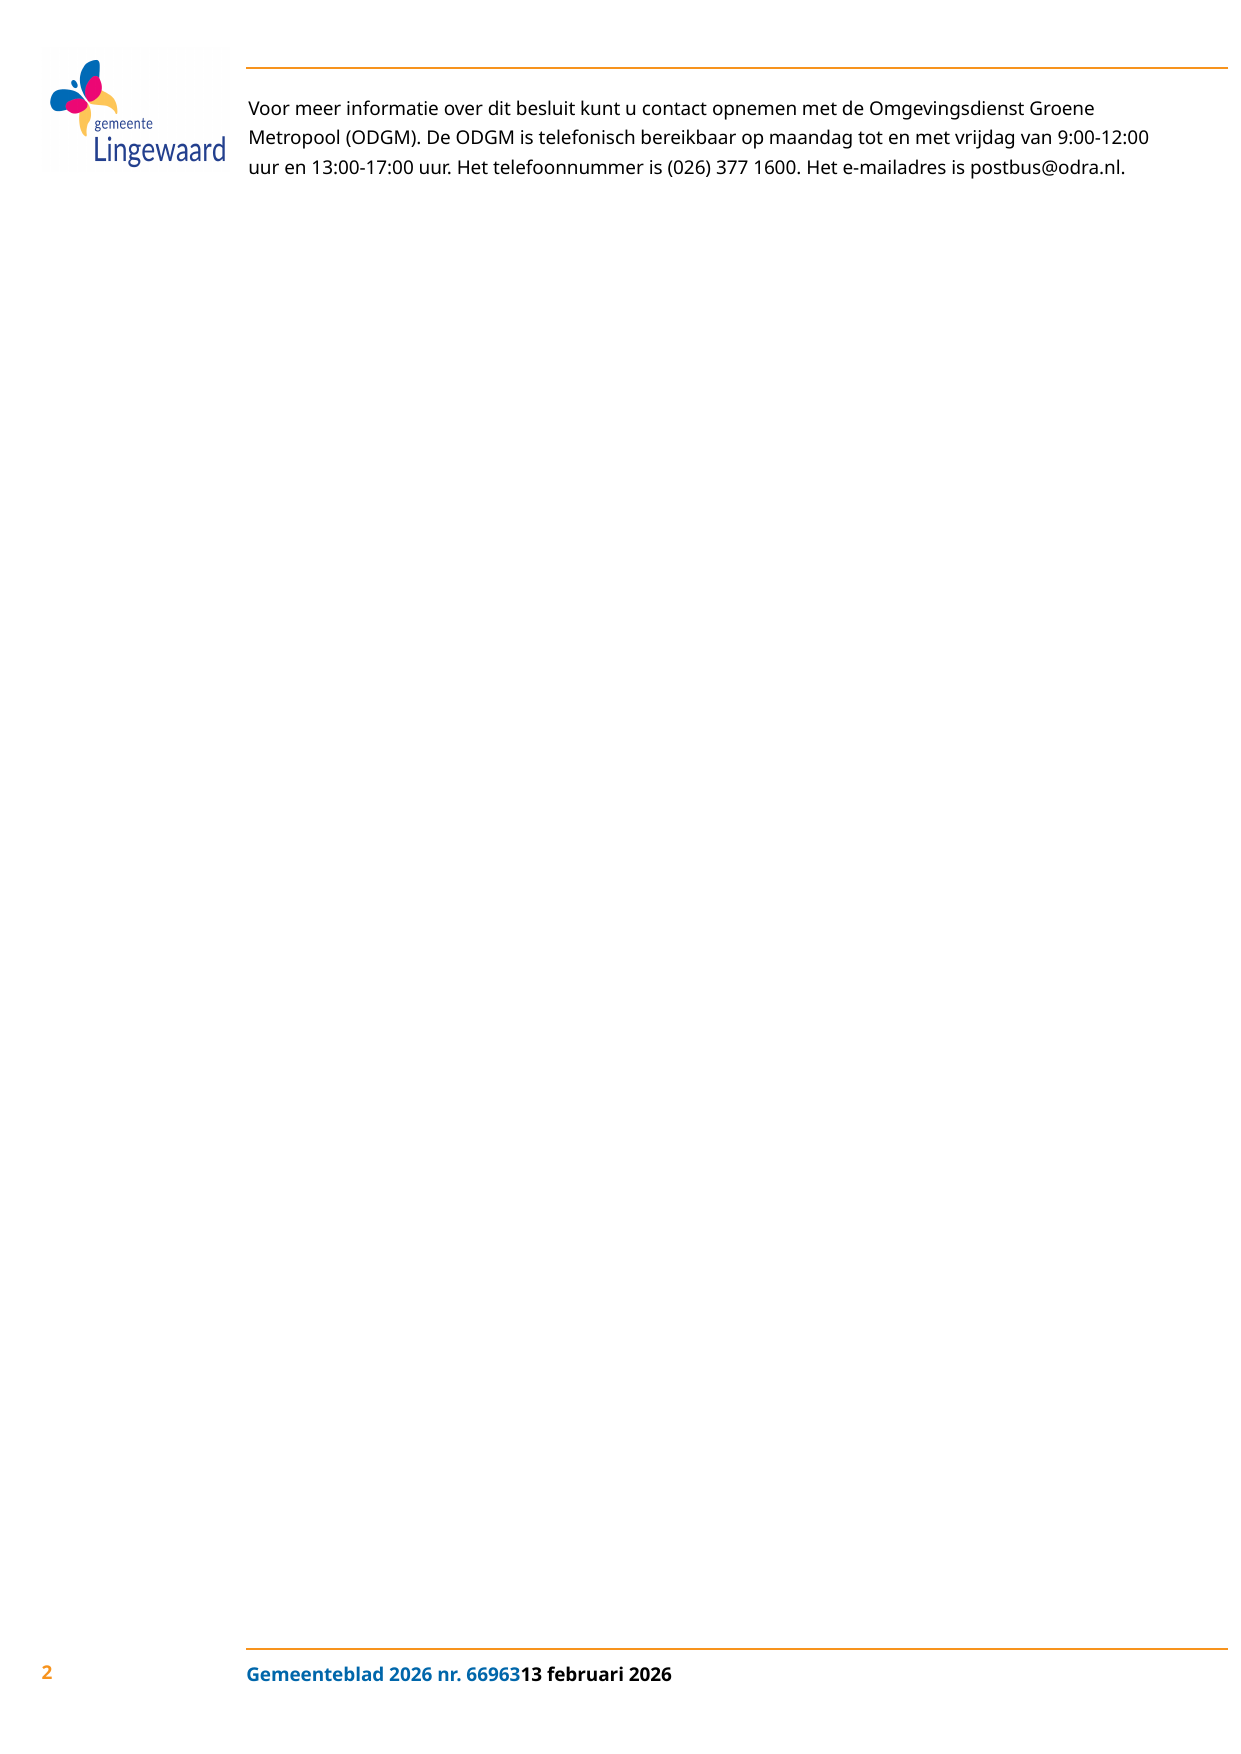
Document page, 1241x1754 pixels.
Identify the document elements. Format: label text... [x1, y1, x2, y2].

text Voor meer informatie over dit besluit kunt u contact opnemen met de Omgevingsdienst Groene Metropool (ODGM). De ODGM is telefonisch bereikbaar op maandag tot en met vrijdag van 9:00-12:00 uur en 13:00-17:00 uur. Het telefoonnummer is (026) 377 1600. Het e-mailadres is postbus@odra.nl. [248, 95, 1152, 180]
picture [41, 47, 231, 172]
